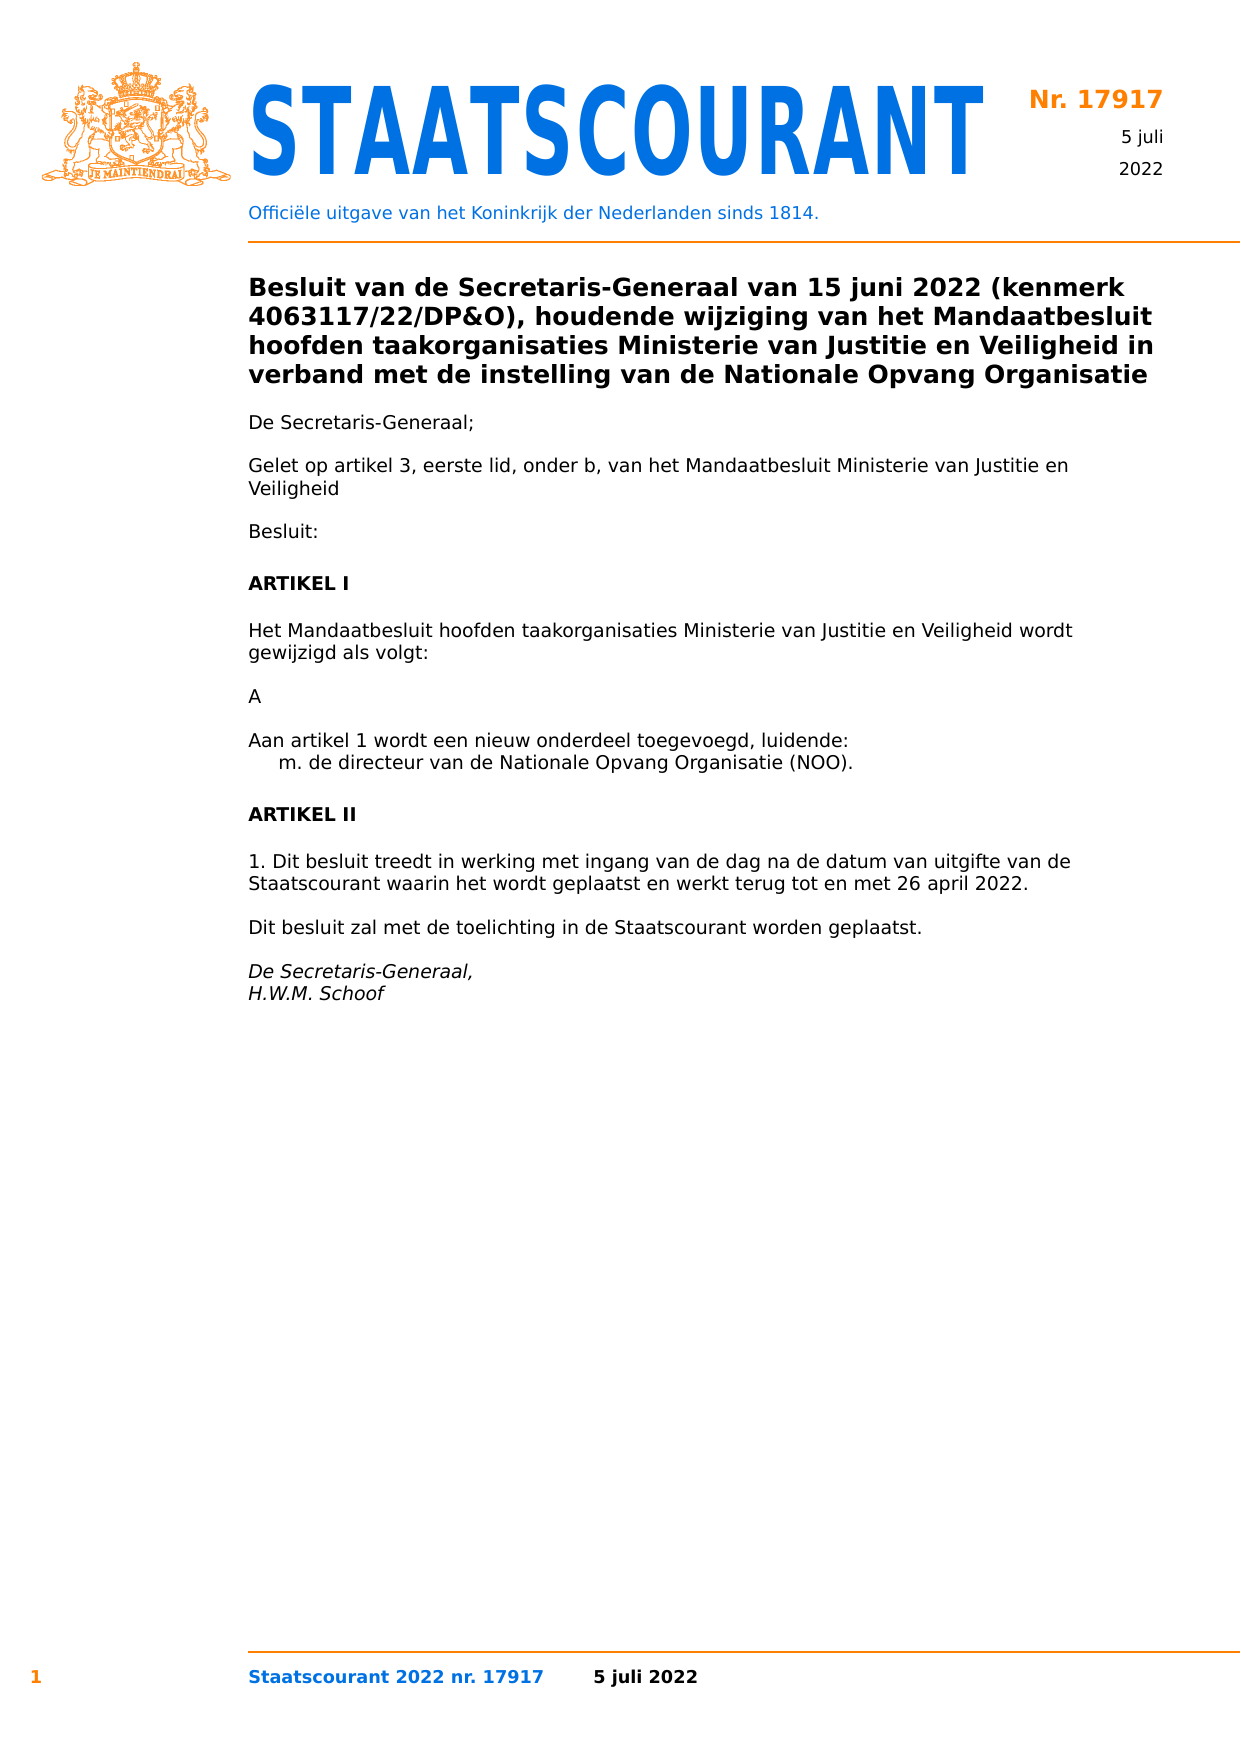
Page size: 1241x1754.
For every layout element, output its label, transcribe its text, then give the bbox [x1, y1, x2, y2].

text Gelet op artikel 3, eerste lid, onder b, van het Mandaatbesluit Ministerie van Justitie en Veiligheid [248, 455, 1163, 499]
subtitle Besluit van de Secretaris-Generaal van 15 juni 2022 (kenmerk 4063117/22/DP&O), houdende wijziging van het Mandaatbesluit hoofden taakorganisaties Ministerie van Justitie en Veiligheid in verband met de instelling van de Nationale Opvang Organisatie [248, 273, 1163, 390]
text Aan artikel 1 wordt een nieuw onderdeel toegevoegd, luidende: [248, 730, 1163, 752]
table_header [25, 62, 248, 241]
text m. de directeur van de Nationale Opvang Organisatie (NOO). [278, 752, 1163, 774]
text De Secretaris-Generaal; [248, 412, 1163, 433]
text Dit besluit zal met de toelichting in de Staatscourant worden geplaatst. [248, 917, 1163, 939]
picture [41, 62, 231, 186]
table_cell 5 juli [998, 121, 1240, 153]
text Het Mandaatbesluit hoofden taakorganisaties Ministerie van Justitie en Veiligheid wordt gewijzigd als volgt: [248, 620, 1163, 664]
text A [248, 686, 1163, 708]
table_cell Officiële uitgave van het Koninkrijk der Nederlanden sinds 1814. [248, 203, 1240, 241]
table_header Nr. 17917 [998, 62, 1240, 121]
subtitle ARTIKEL II [248, 804, 1163, 826]
text De Secretaris-Generaal, H.W.M. Schoof [248, 961, 1163, 1004]
text Besluit: [248, 521, 1163, 543]
table_header STAATSCOURANT [248, 62, 998, 203]
table_cell 2022 [998, 153, 1240, 203]
subtitle ARTIKEL I [248, 573, 1163, 595]
text 1. Dit besluit treedt in werking met ingang van de dag na de datum van uitgifte van de Staatscourant waarin het wordt geplaatst en werkt terug tot en met 26 april 2022. [248, 851, 1163, 895]
